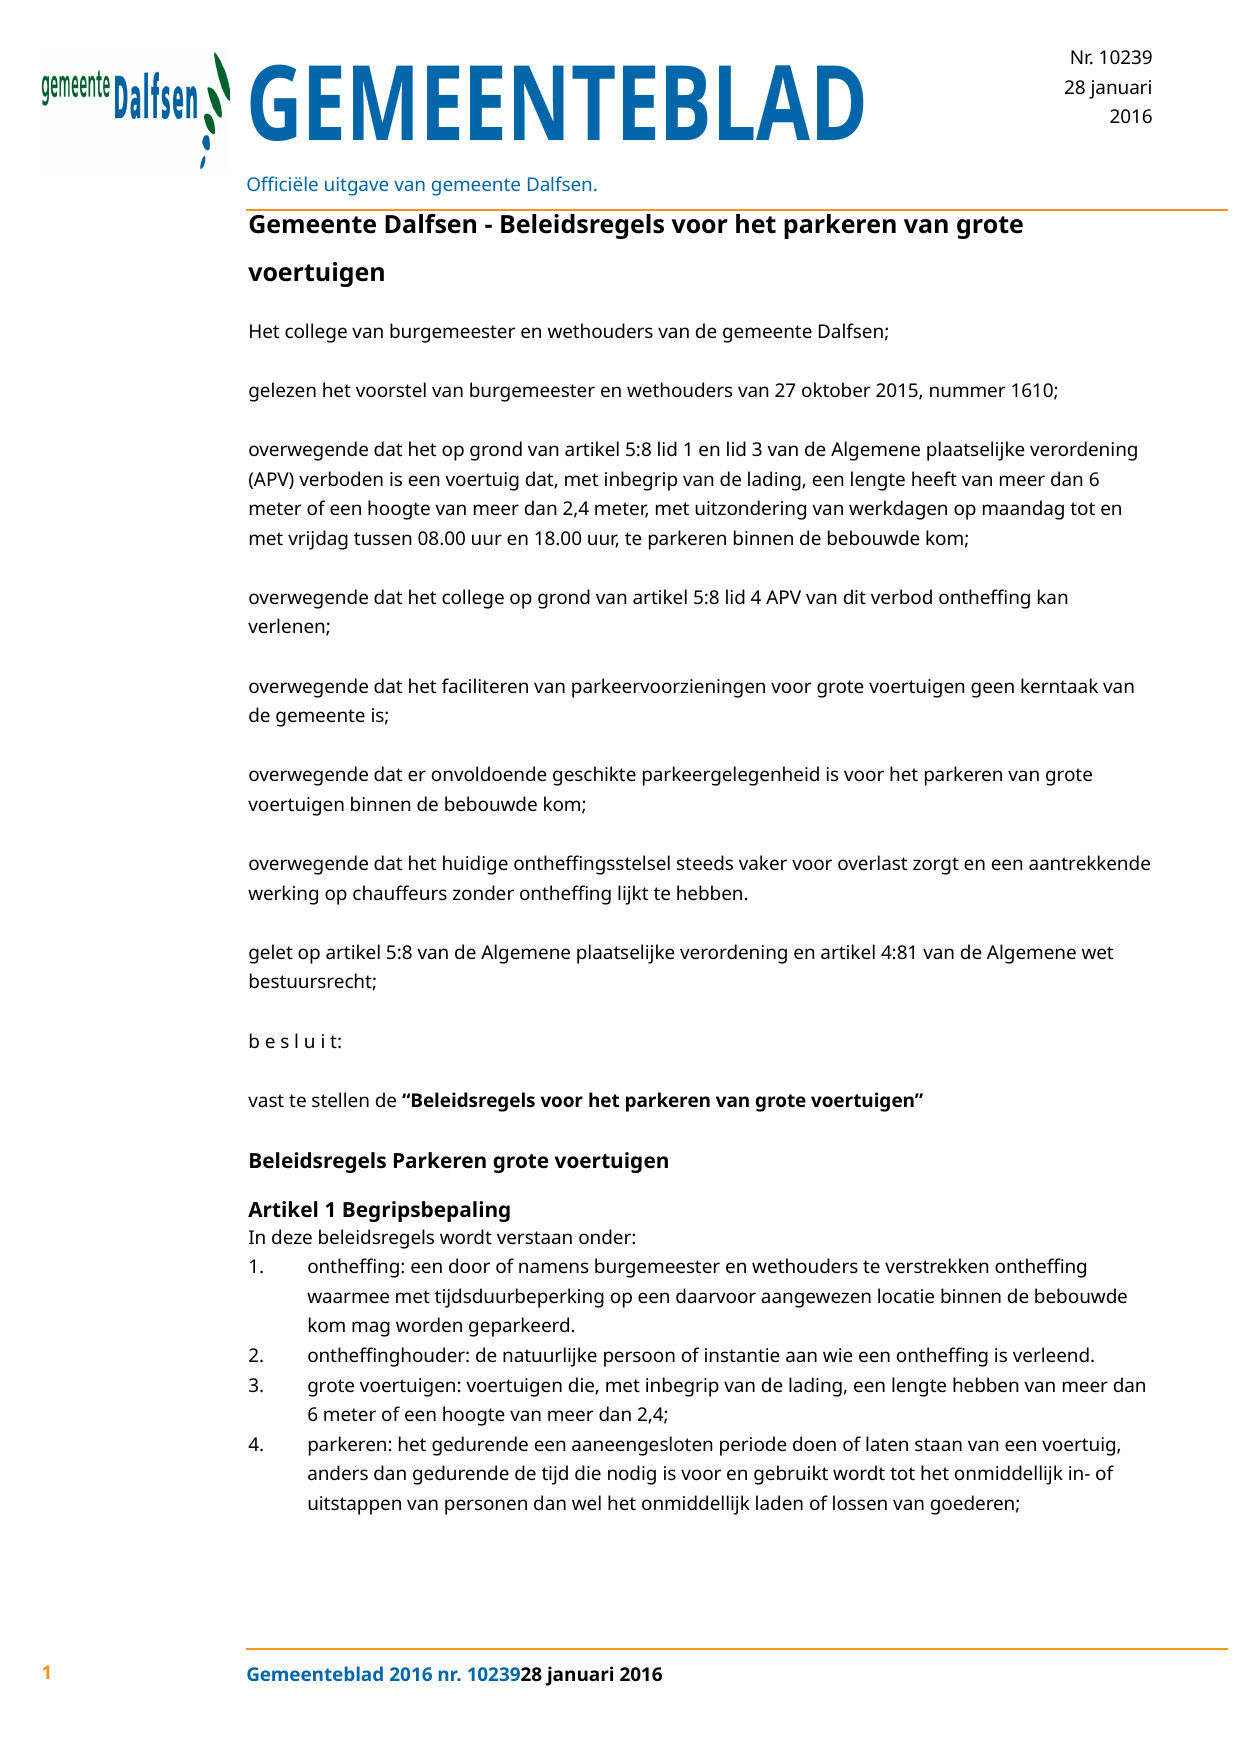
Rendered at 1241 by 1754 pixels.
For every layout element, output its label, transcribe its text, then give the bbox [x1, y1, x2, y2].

text b e s l u i t: [248, 1028, 1152, 1054]
text vast te stellen de “Beleidsregels voor het parkeren van grote voertuigen” [248, 1087, 1152, 1113]
text Beleidsregels Parkeren grote voertuigen [248, 1146, 1152, 1175]
list parkeren: het gedurende een aaneengesloten periode doen of laten staan van een voertuig, anders dan gedurende de tijd die nodig is voor en gebruikt wordt tot het onmiddellijk in- of uitstappen van personen dan wel het onmiddellijk laden of lossen van goederen; [248, 1431, 1152, 1516]
text overwegende dat het college op grond van artikel 5:8 lid 4 APV van dit verbod ontheffing kan verlenen; [248, 584, 1152, 639]
text overwegende dat het op grond van artikel 5:8 lid 1 en lid 3 van de Algemene plaatselijke verordening (APV) verboden is een voertuig dat, met inbegrip van de lading, een lengte heeft van meer dan 6 meter of een hoogte van meer dan 2,4 meter, met uitzondering van werkdagen op maandag tot en met vrijdag tussen 08.00 uur en 18.00 uur, te parkeren binnen de bebouwde kom; [248, 436, 1152, 551]
text gelezen het voorstel van burgemeester en wethouders van 27 oktober 2015, nummer 1610; [248, 377, 1152, 403]
list ontheffing: een door of namens burgemeester en wethouders te verstrekken ontheffing waarmee met tijdsduurbeperking op een daarvoor aangewezen locatie binnen de bebouwde kom mag worden geparkeerd. [248, 1253, 1152, 1338]
text Artikel 1 Begripsbepaling [248, 1196, 1152, 1224]
text gelet op artikel 5:8 van de Algemene plaatselijke verordening en artikel 4:81 van de Algemene wet bestuursrecht; [248, 939, 1152, 994]
list ontheffinghouder: de natuurlijke persoon of instantie aan wie een ontheffing is verleend. [248, 1342, 1152, 1368]
text Het college van burgemeester en wethouders van de gemeente Dalfsen; [248, 318, 1152, 344]
text Gemeente Dalfsen - Beleidsregels voor het parkeren van grote voertuigen [248, 211, 1152, 288]
text overwegende dat er onvoldoende geschikte parkeergelegenheid is voor het parkeren van grote voertuigen binnen de bebouwde kom; [248, 762, 1152, 817]
list grote voertuigen: voertuigen die, met inbegrip van de lading, een lengte hebben van meer dan 6 meter of een hoogte van meer dan 2,4; [248, 1372, 1152, 1427]
picture [41, 47, 231, 172]
text overwegende dat het faciliteren van parkeervoorzieningen voor grote voertuigen geen kerntaak van de gemeente is; [248, 673, 1152, 728]
text In deze beleidsregels wordt verstaan onder: [248, 1224, 1152, 1250]
text overwegende dat het huidige ontheffingsstelsel steeds vaker voor overlast zorgt en een aantrekkende werking op chauffeurs zonder ontheffing lijkt te hebben. [248, 850, 1152, 906]
